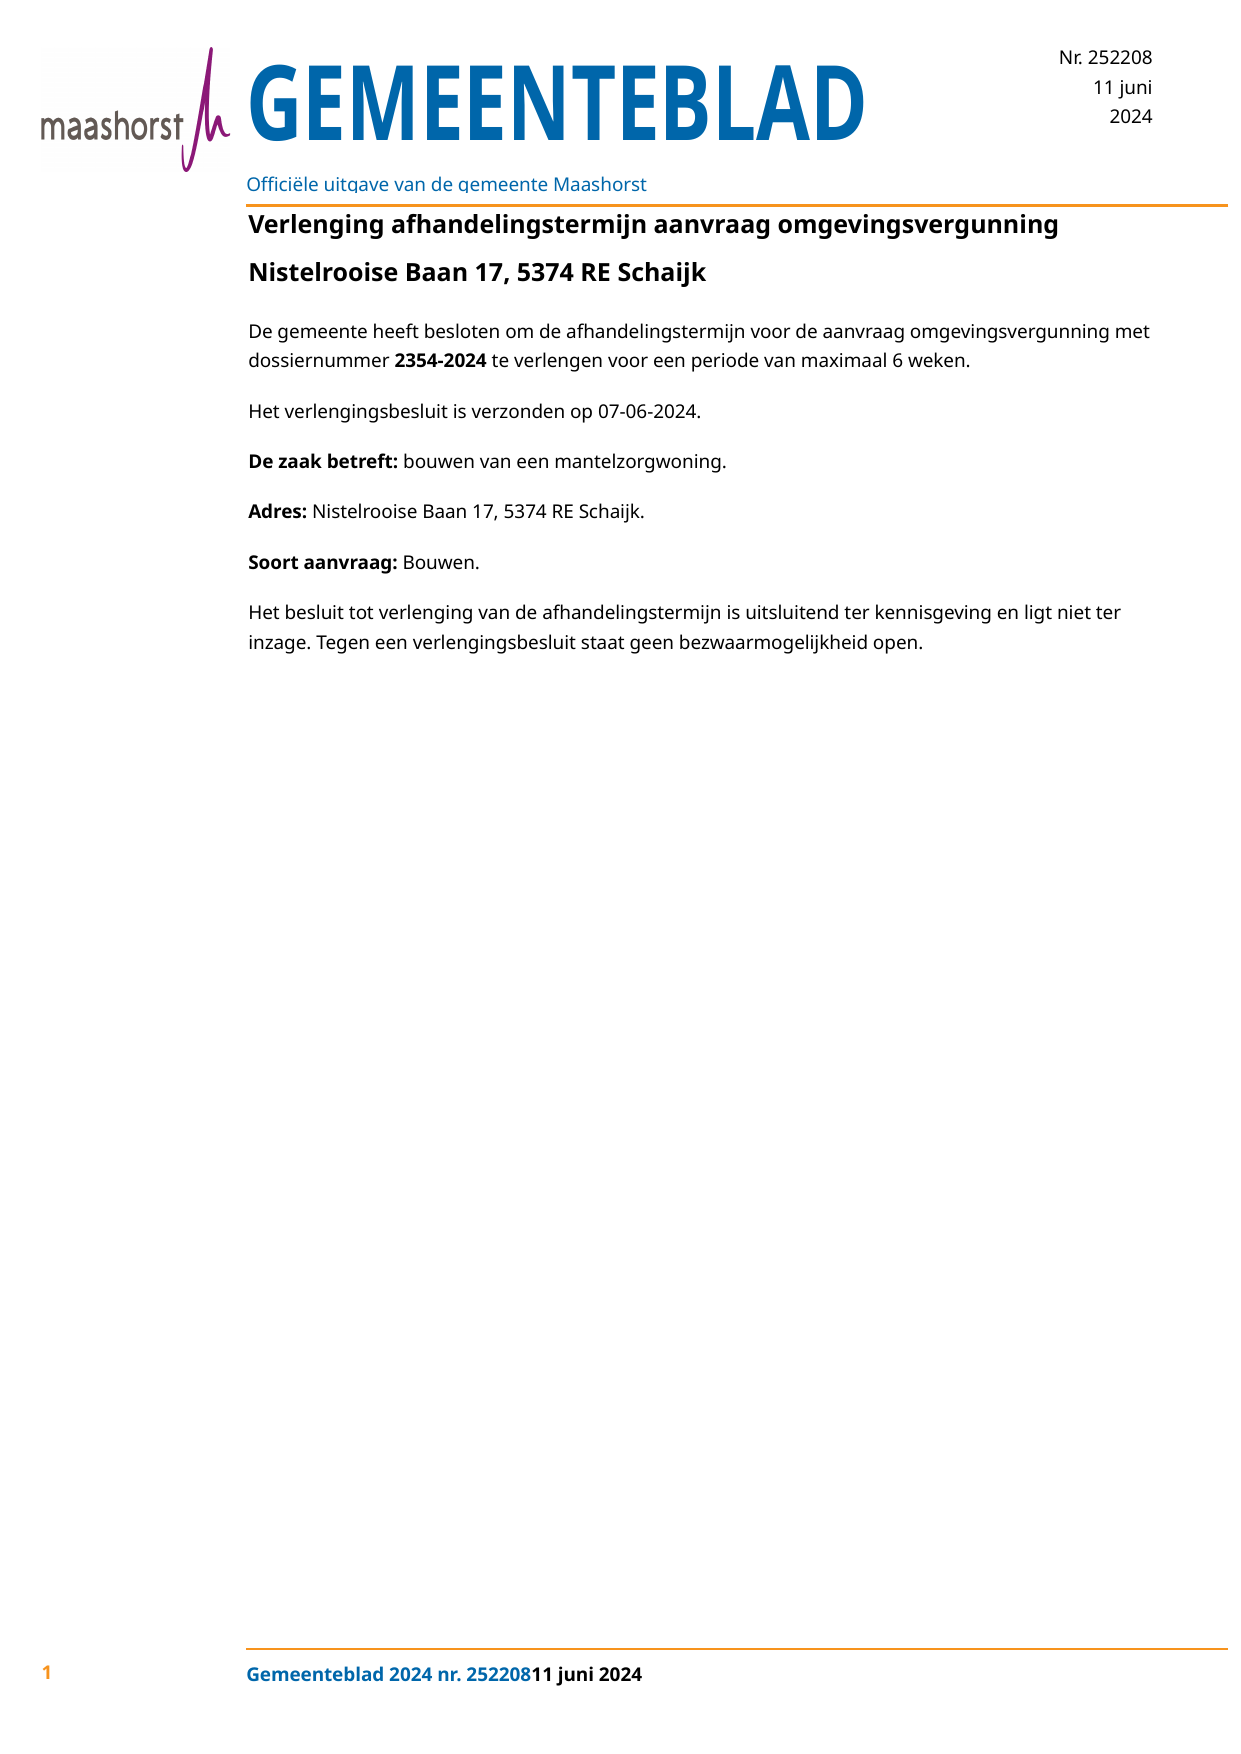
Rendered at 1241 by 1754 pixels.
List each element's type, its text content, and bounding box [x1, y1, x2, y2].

text Adres: Nistelrooise Baan 17, 5374 RE Schaijk. [248, 499, 1152, 524]
text Soort aanvraag: Bouwen. [248, 549, 1152, 575]
text De gemeente heeft besloten om de afhandelingstermijn voor de aanvraag omgevingsvergunning met dossiernummer 2354-2024 te verlengen voor een periode van maximaal 6 weken. [248, 318, 1152, 373]
text De zaak betreft: bouwen van een mantelzorgwoning. [248, 448, 1152, 474]
text Het verlengingsbesluit is verzonden op 07-06-2024. [248, 398, 1152, 424]
text Verlenging afhandelingstermijn aanvraag omgevingsvergunning Nistelrooise Baan 17, 5374 RE Schaijk [248, 207, 1152, 288]
text Het besluit tot verlenging van de afhandelingstermijn is uitsluitend ter kennisgeving en ligt niet ter inzage. Tegen een verlengingsbesluit staat geen bezwaarmogelijkheid open. [248, 599, 1152, 655]
picture [41, 47, 231, 172]
